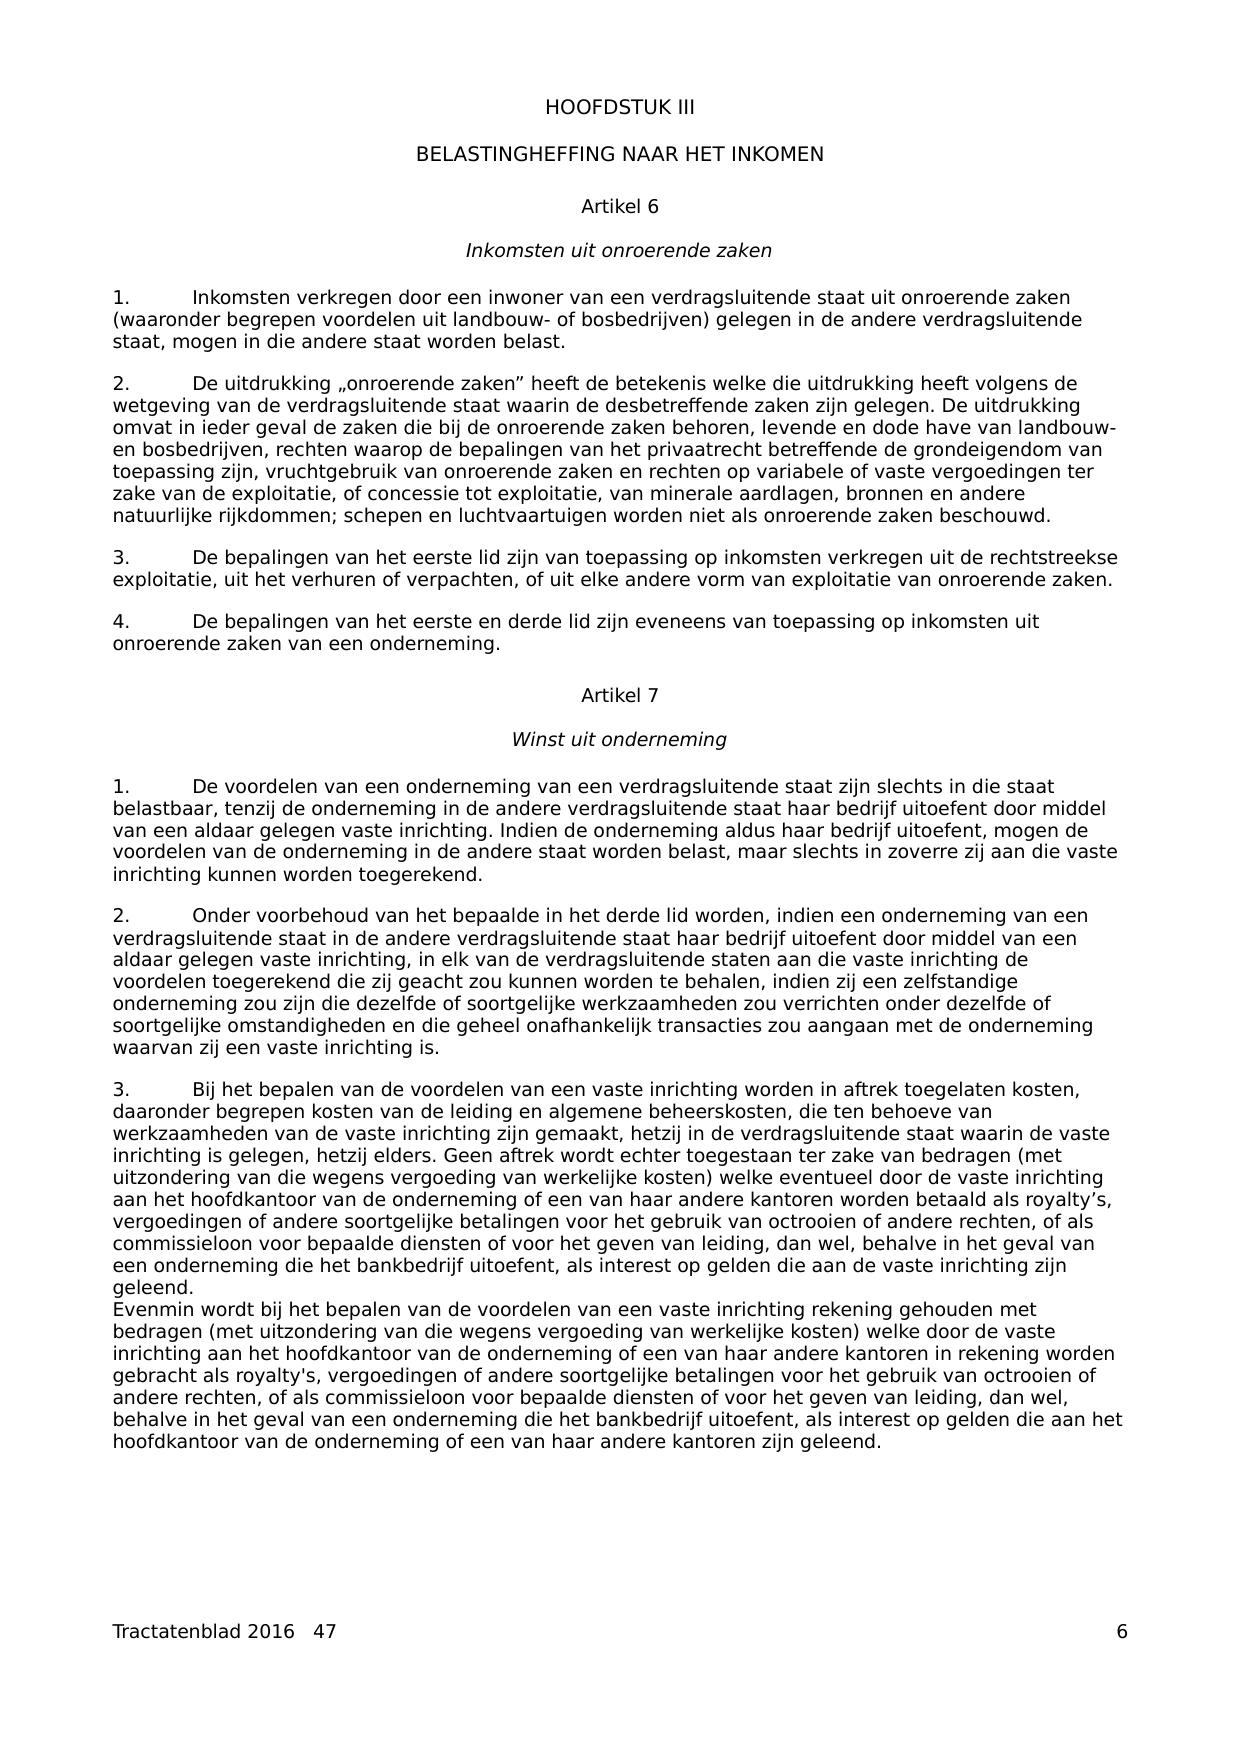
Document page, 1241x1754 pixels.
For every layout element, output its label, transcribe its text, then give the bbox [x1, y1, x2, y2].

text Evenmin wordt bij het bepalen van de voordelen van een vaste inrichting rekening gehouden met bedragen (met uitzondering van die wegens vergoeding van werkelijke kosten) welke door de vaste inrichting aan het hoofdkantoor van de onderneming of een van haar andere kantoren in rekening worden gebracht als royalty's, vergoedingen of andere soortgelijke betalingen voor het gebruik van octrooien of andere rechten, of als commissieloon voor bepaalde diensten of voor het geven van leiding, dan wel, behalve in het geval van een onderneming die het bankbedrijf uitoefent, als interest op gelden die aan het hoofdkantoor van de onderneming of een van haar andere kantoren zijn geleend. [112, 1299, 1128, 1453]
subtitle Artikel 6 Inkomsten uit onroerende zaken [112, 196, 1128, 262]
text 1. Inkomsten verkregen door een inwoner van een verdragsluitende staat uit onroerende zaken (waaronder begrepen voordelen uit landbouw- of bosbedrijven) gelegen in de andere verdragsluitende staat, mogen in die andere staat worden belast. [112, 287, 1128, 353]
text 1. De voordelen van een onderneming van een verdragsluitende staat zijn slechts in die staat belastbaar, tenzij de onderneming in de andere verdragsluitende staat haar bedrijf uitoefent door middel van een aldaar gelegen vaste inrichting. Indien de onderneming aldus haar bedrijf uitoefent, mogen de voordelen van de onderneming in de andere staat worden belast, maar slechts in zoverre zij aan die vaste inrichting kunnen worden toegerekend. [112, 776, 1128, 885]
text 3. De bepalingen van het eerste lid zijn van toepassing op inkomsten verkregen uit de rechtstreekse exploitatie, uit het verhuren of verpachten, of uit elke andere vorm van exploitatie van onroerende zaken. [112, 547, 1128, 591]
text 3. Bij het bepalen van de voordelen van een vaste inrichting worden in aftrek toegelaten kosten, daaronder begrepen kosten van de leiding en algemene beheerskosten, die ten behoeve van werkzaamheden van de vaste inrichting zijn gemaakt, hetzij in de verdragsluitende staat waarin de vaste inrichting is gelegen, hetzij elders. Geen aftrek wordt echter toegestaan ter zake van bedragen (met uitzondering van die wegens vergoeding van werkelijke kosten) welke eventueel door de vaste inrichting aan het hoofdkantoor van de onderneming of een van haar andere kantoren worden betaald als royalty’s, vergoedingen of andere soortgelijke betalingen voor het gebruik van octrooien of andere rechten, of als commissieloon voor bepaalde diensten of voor het geven van leiding, dan wel, behalve in het geval van een onderneming die het bankbedrijf uitoefent, als interest op gelden die aan de vaste inrichting zijn geleend. [112, 1079, 1128, 1299]
text 2. Onder voorbehoud van het bepaalde in het derde lid worden, indien een onderneming van een verdragsluitende staat in de andere verdragsluitende staat haar bedrijf uitoefent door middel van een aldaar gelegen vaste inrichting, in elk van de verdragsluitende staten aan die vaste inrichting de voordelen toegerekend die zij geacht zou kunnen worden te behalen, indien zij een zelfstandige onderneming zou zijn die dezelfde of soortgelijke werkzaamheden zou verrichten onder dezelfde of soortgelijke omstandigheden en die geheel onafhankelijk transacties zou aangaan met de onderneming waarvan zij een vaste inrichting is. [112, 905, 1128, 1059]
subtitle Artikel 7 Winst uit onderneming [112, 684, 1128, 751]
text 4. De bepalingen van het eerste en derde lid zijn eveneens van toepassing op inkomsten uit onroerende zaken van een onderneming. [112, 611, 1128, 654]
text 2. De uitdrukking „onroerende zaken” heeft de betekenis welke die uitdrukking heeft volgens de wetgeving van de verdragsluitende staat waarin de desbetreffende zaken zijn gelegen. De uitdrukking omvat in ieder geval de zaken die bij de onroerende zaken behoren, levende en dode have van landbouw- en bosbedrijven, rechten waarop de bepalingen van het privaatrecht betreffende de grondeigendom van toepassing zijn, vruchtgebruik van onroerende zaken en rechten op variabele of vaste vergoedingen ter zake van de exploitatie, of concessie tot exploitatie, van minerale aardlagen, bronnen en andere natuurlijke rijkdommen; schepen en luchtvaartuigen worden niet als onroerende zaken beschouwd. [112, 373, 1128, 527]
subtitle HOOFDSTUK III BELASTINGHEFFING NAAR HET INKOMEN [112, 96, 1128, 166]
